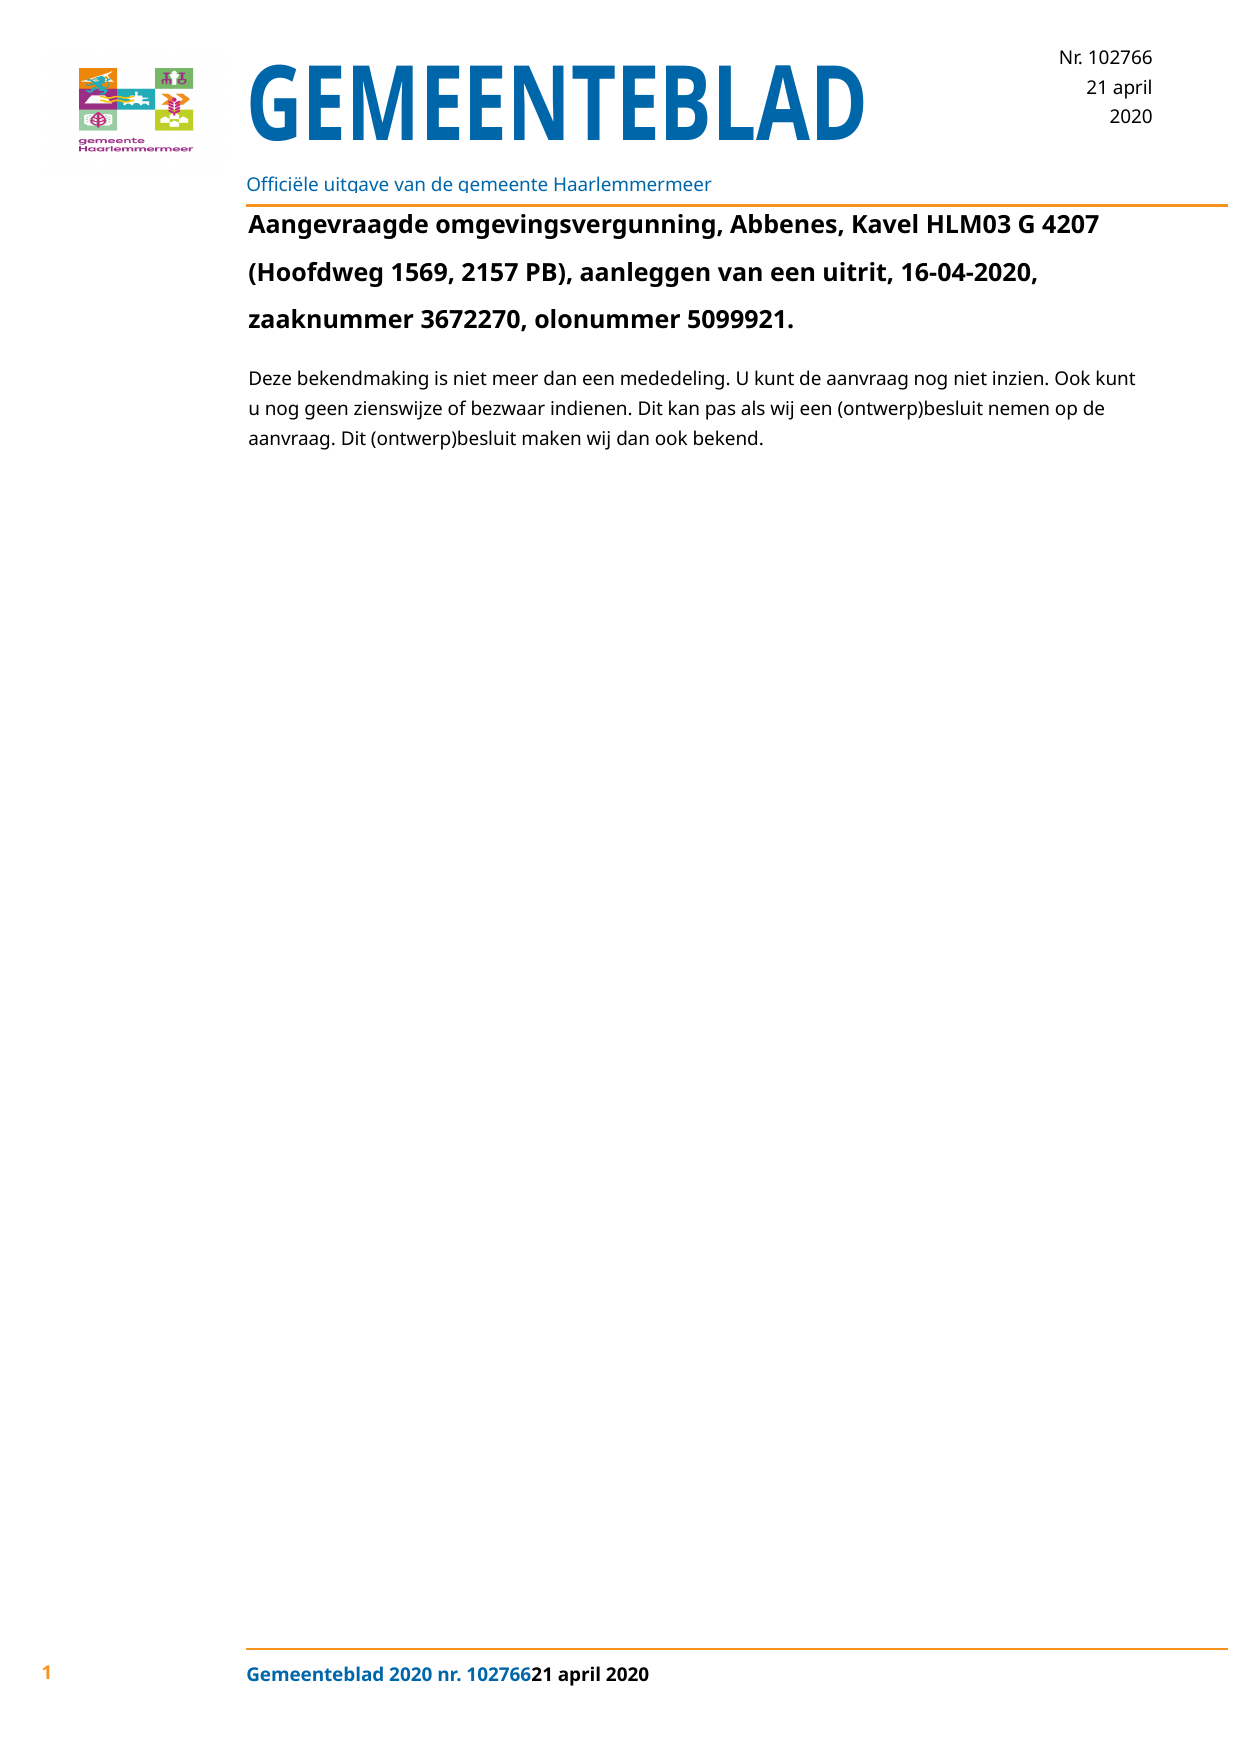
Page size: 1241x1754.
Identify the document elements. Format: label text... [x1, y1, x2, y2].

picture [41, 47, 231, 172]
text Deze bekendmaking is niet meer dan een mededeling. U kunt de aanvraag nog niet inzien. Ook kunt u nog geen zienswijze of bezwaar indienen. Dit kan pas als wij een (ontwerp)besluit nemen op de aanvraag. Dit (ontwerp)besluit maken wij dan ook bekend. [248, 366, 1152, 450]
text Aangevraagde omgevingsvergunning, Abbenes, Kavel HLM03 G 4207 (Hoofdweg 1569, 2157 PB), aanleggen van een uitrit, 16-04-2020, zaaknummer 3672270, olonummer 5099921. [248, 207, 1152, 336]
